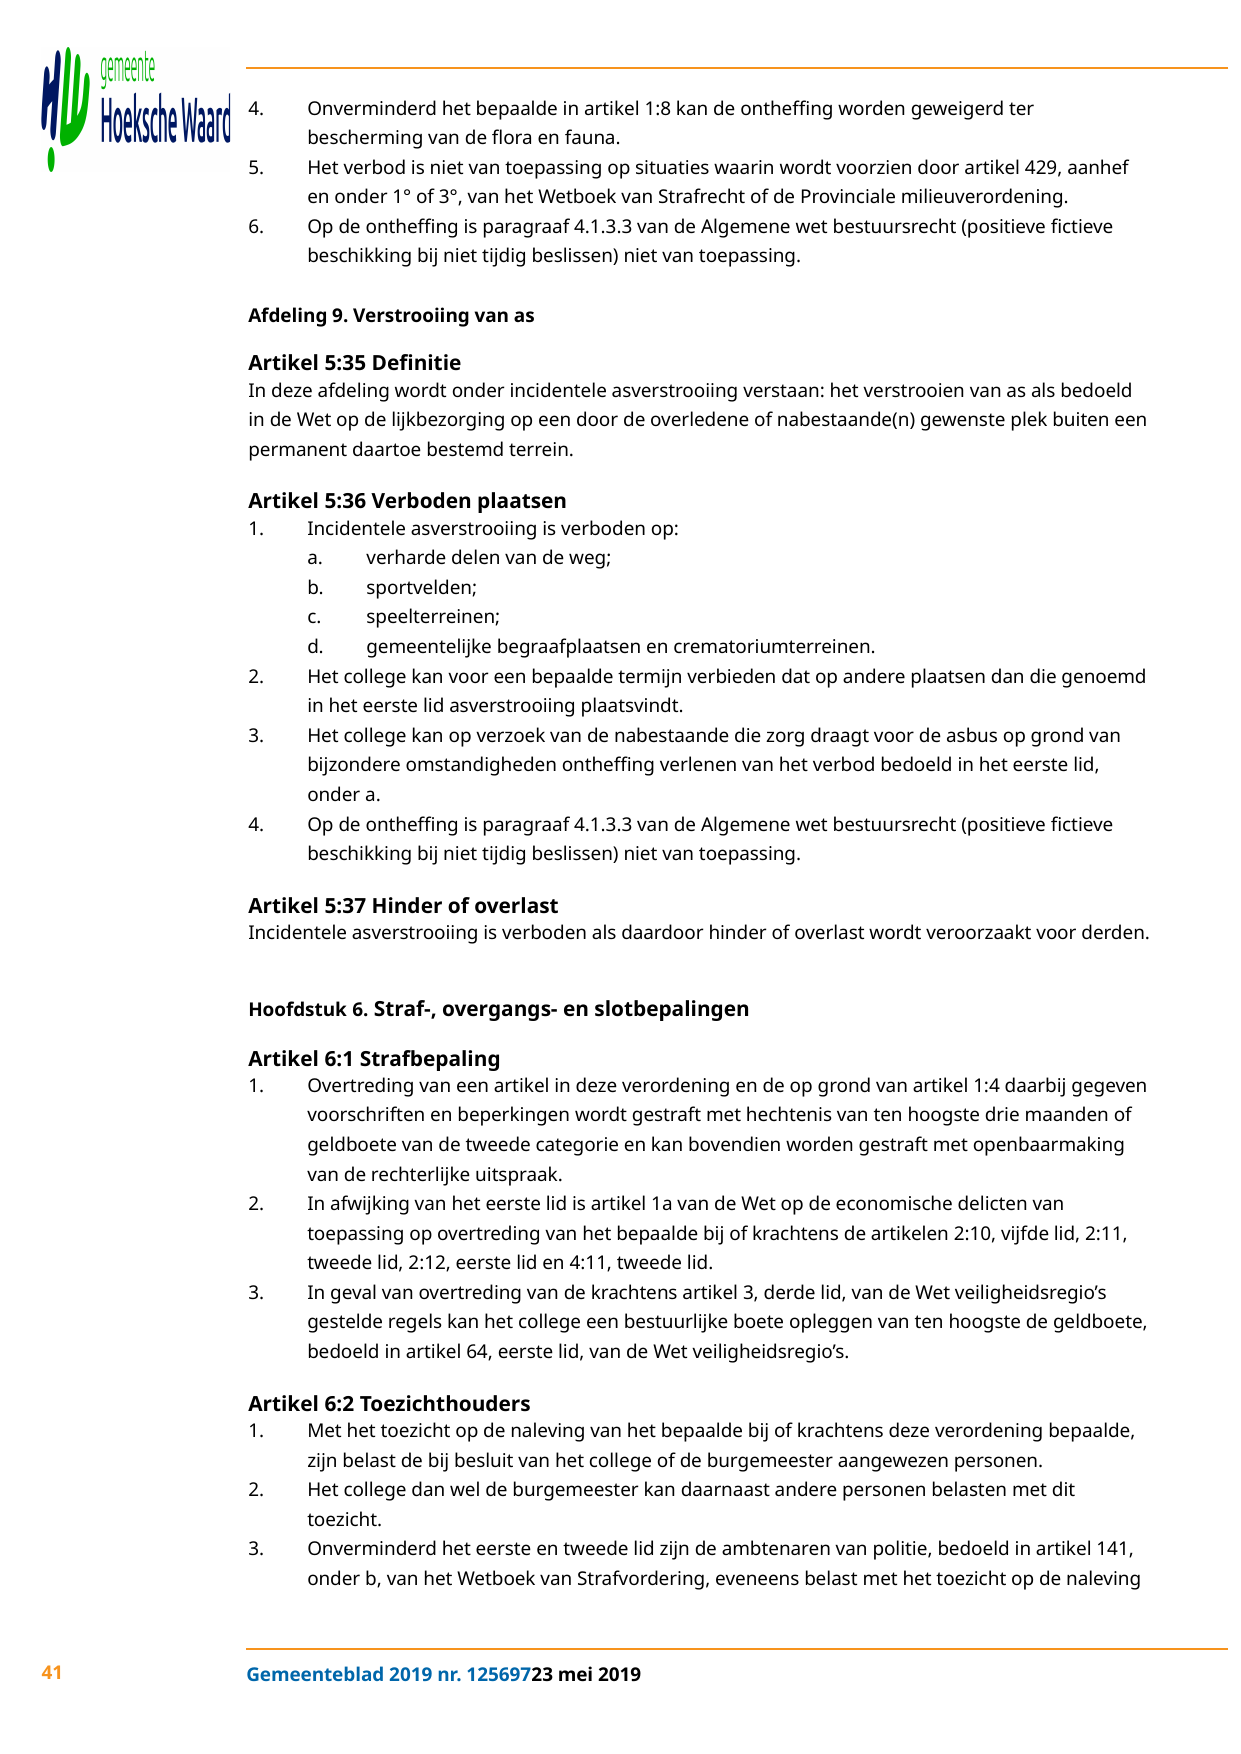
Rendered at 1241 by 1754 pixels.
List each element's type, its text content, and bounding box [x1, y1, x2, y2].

list Overtreding van een artikel in deze verordening en de op grond van artikel 1:4 daarbij gegeven voorschriften en beperkingen wordt gestraft met hechtenis van ten hoogste drie maanden of geldboete van de tweede categorie en kan bovendien worden gestraft met openbaarmaking van de rechterlijke uitspraak. [248, 1072, 1152, 1187]
text In deze afdeling wordt onder incidentele asverstrooiing verstaan: het verstrooien van as als bedoeld in de Wet op de lijkbezorging op een door de overledene of nabestaande(n) gewenste plek buiten een permanent daartoe bestemd terrein. [248, 377, 1152, 462]
list verharde delen van de weg; [307, 544, 1152, 570]
text Artikel 5:36 Verboden plaatsen [248, 486, 1152, 515]
list Het college kan op verzoek van de nabestaande die zorg draagt voor de asbus op grond van bijzondere omstandigheden ontheffing verlenen van het verbod bedoeld in het eerste lid, onder a. [248, 722, 1152, 807]
list Onverminderd het bepaalde in artikel 1:8 kan de ontheffing worden geweigerd ter bescherming van de flora en fauna. [248, 95, 1152, 150]
list Op de ontheffing is paragraaf 4.1.3.3 van de Algemene wet bestuursrecht (positieve fictieve beschikking bij niet tijdig beslissen) niet van toepassing. [248, 213, 1152, 268]
list Onverminderd het eerste en tweede lid zijn de ambtenaren van politie, bedoeld in artikel 141, onder b, van het Wetboek van Strafvordering, eveneens belast met het toezicht op de naleving [248, 1536, 1152, 1591]
text Artikel 5:37 Hinder of overlast [248, 891, 1152, 919]
list In afwijking van het eerste lid is artikel 1a van de Wet op de economische delicten van toepassing op overtreding van het bepaalde bij of krachtens de artikelen 2:10, vijfde lid, 2:11, tweede lid, 2:12, eerste lid en 4:11, tweede lid. [248, 1190, 1152, 1275]
list In geval van overtreding van de krachtens artikel 3, derde lid, van de Wet veiligheidsregio’s gestelde regels kan het college een bestuurlijke boete opleggen van ten hoogste de geldboete, bedoeld in artikel 64, eerste lid, van de Wet veiligheidsregio’s. [248, 1279, 1152, 1364]
text Hoofdstuk 6. Straf-, overgangs- en slotbepalingen [248, 994, 1152, 1023]
list Incidentele asverstrooiing is verboden op: [248, 515, 1152, 541]
text Artikel 5:35 Definitie [248, 348, 1152, 377]
text Artikel 6:2 Toezichthouders [248, 1389, 1152, 1417]
text Afdeling 9. Verstrooiing van as [248, 302, 1152, 328]
list Het verbod is niet van toepassing op situaties waarin wordt voorzien door artikel 429, aanhef en onder 1° of 3°, van het Wetboek van Strafrecht of de Provinciale milieuverordening. [248, 154, 1152, 209]
text Artikel 6:1 Strafbepaling [248, 1044, 1152, 1072]
text Incidentele asverstrooiing is verboden als daardoor hinder of overlast wordt veroorzaakt voor derden. [248, 919, 1152, 945]
list sportvelden; [307, 574, 1152, 600]
picture [41, 47, 231, 172]
list Het college kan voor een bepaalde termijn verbieden dat op andere plaatsen dan die genoemd in het eerste lid asverstrooiing plaatsvindt. [248, 663, 1152, 718]
list gemeentelijke begraafplaatsen en crematoriumterreinen. [307, 633, 1152, 659]
list speelterreinen; [307, 604, 1152, 629]
list Het college dan wel de burgemeester kan daarnaast andere personen belasten met dit toezicht. [248, 1476, 1152, 1532]
list Met het toezicht op de naleving van het bepaalde bij of krachtens deze verordening bepaalde, zijn belast de bij besluit van het college of de burgemeester aangewezen personen. [248, 1417, 1152, 1472]
list Op de ontheffing is paragraaf 4.1.3.3 van de Algemene wet bestuursrecht (positieve fictieve beschikking bij niet tijdig beslissen) niet van toepassing. [248, 811, 1152, 866]
